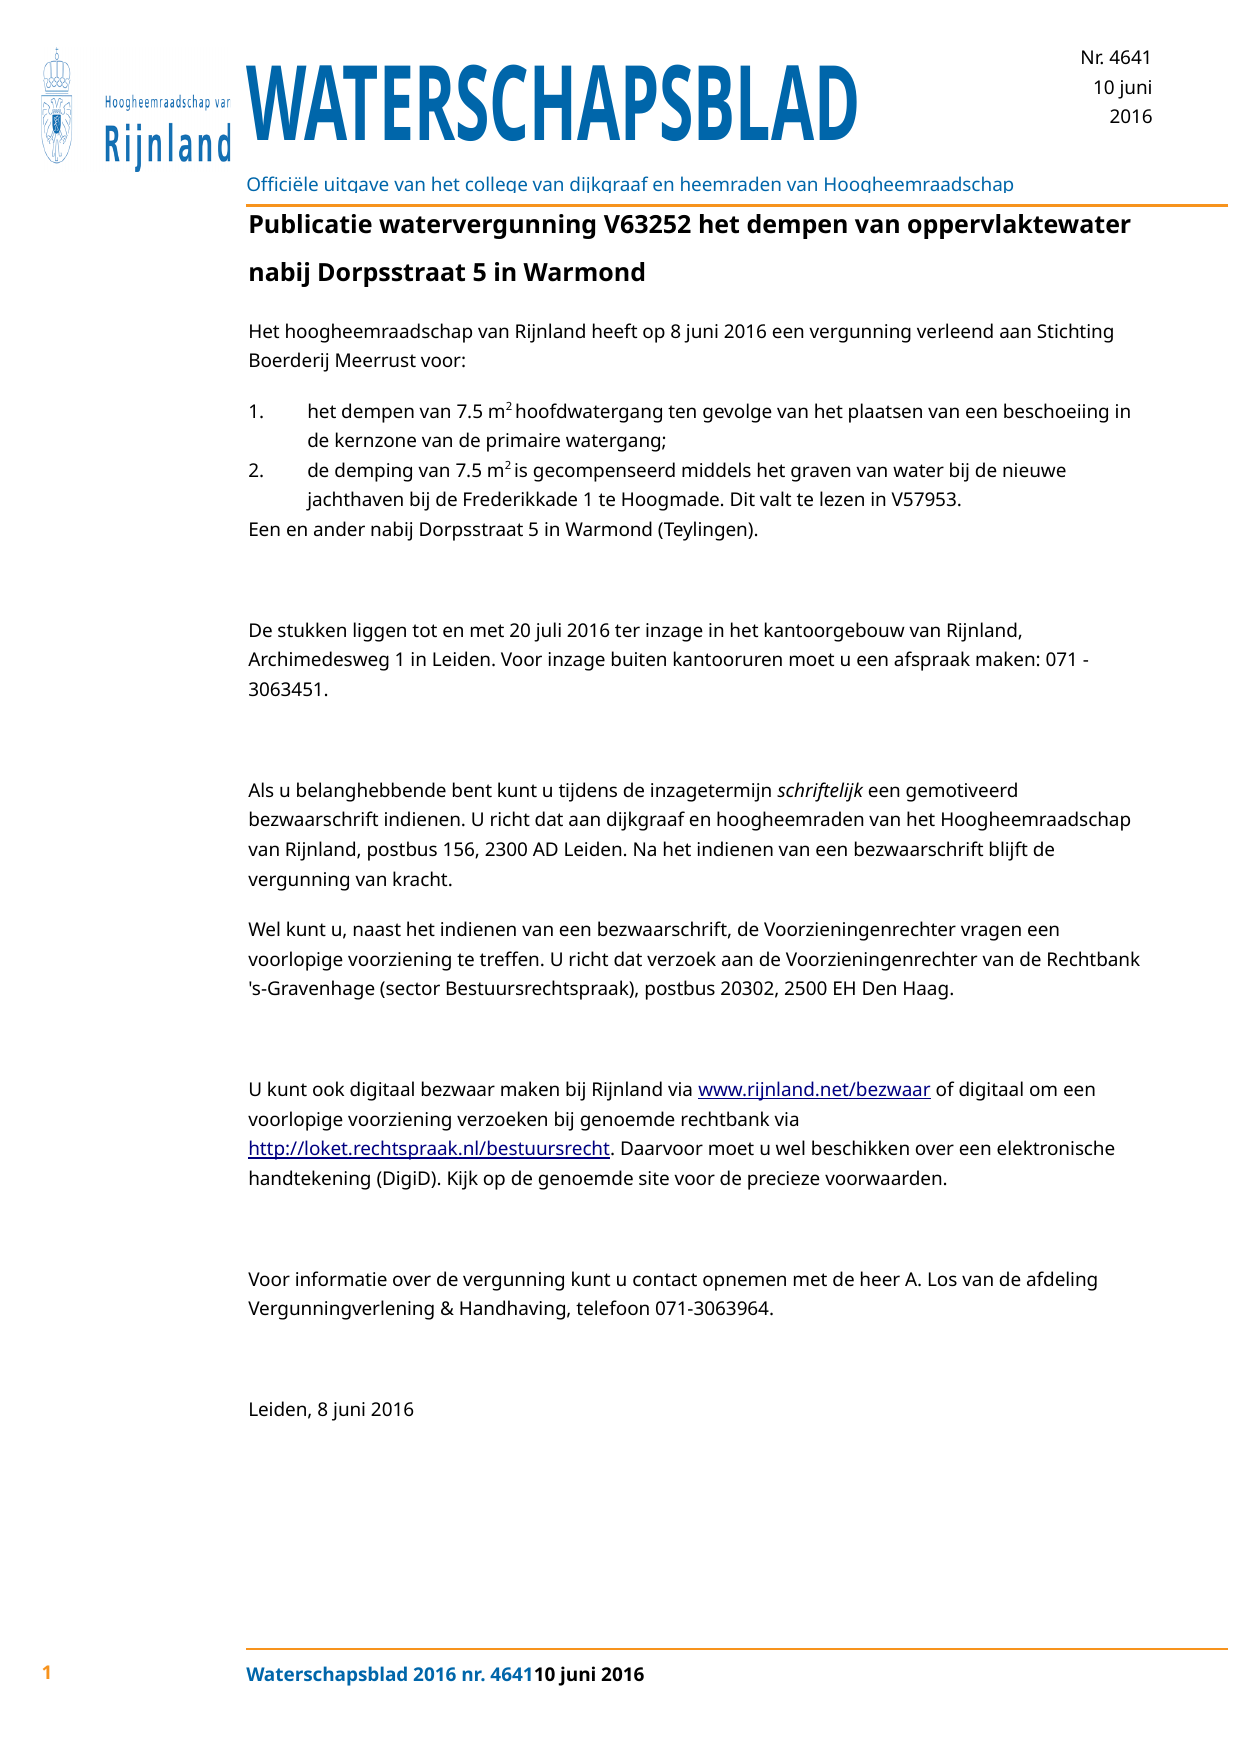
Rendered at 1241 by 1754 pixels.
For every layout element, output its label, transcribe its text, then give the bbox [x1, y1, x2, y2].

text Publicatie watervergunning V63252 het dempen van oppervlaktewater nabij Dorpsstraat 5 in Warmond [248, 207, 1152, 288]
list het dempen van 7.5 m2 hoofdwatergang ten gevolge van het plaatsen van een beschoeiing in de kernzone van de primaire watergang; [248, 398, 1152, 453]
text U kunt ook digitaal bezwaar maken bij Rijnland via www.rijnland.net/bezwaar of digitaal om een voorlopige voorziening verzoeken bij genoemde rechtbank via http://loket.rechtspraak.nl/bestuursrecht. Daarvoor moet u wel beschikken over een elektronische handtekening (DigiD). Kijk op de genoemde site voor de precieze voorwaarden. [248, 1076, 1152, 1191]
list de demping van 7.5 m2 is gecompenseerd middels het graven van water bij de nieuwe jachthaven bij de Frederikkade 1 te Hoogmade. Dit valt te lezen in V57953. [248, 457, 1152, 512]
text Leiden, 8 juni 2016 [248, 1396, 1152, 1422]
picture [41, 47, 231, 172]
text Wel kunt u, naast het indienen van een bezwaarschrift, de Voorzieningenrechter vragen een voorlopige voorziening te treffen. U richt dat verzoek aan de Voorzieningenrechter van de Rechtbank 's-Gravenhage (sector Bestuursrechtspraak), postbus 20302, 2500 EH Den Haag. [248, 916, 1152, 1001]
text Voor informatie over de vergunning kunt u contact opnemen met de heer A. Los van de afdeling Vergunningverlening & Handhaving, telefoon 071-3063964. [248, 1266, 1152, 1321]
text Een en ander nabij Dorpsstraat 5 in Warmond (Teylingen). [248, 516, 1152, 542]
text De stukken liggen tot en met 20 juli 2016 ter inzage in het kantoorgebouw van Rijnland, Archimedesweg 1 in Leiden. Voor inzage buiten kantooruren moet u een afspraak maken: 071 - 3063451. [248, 617, 1152, 702]
text Het hoogheemraadschap van Rijnland heeft op 8 juni 2016 een vergunning verleend aan Stichting Boerderij Meerrust voor: [248, 318, 1152, 373]
text Als u belanghebbende bent kunt u tijdens de inzagetermijn schriftelijk een gemotiveerd bezwaarschrift indienen. U richt dat aan dijkgraaf en hoogheemraden van het Hoogheemraadschap van Rijnland, postbus 156, 2300 AD Leiden. Na het indienen van een bezwaarschrift blijft de vergunning van kracht. [248, 777, 1152, 892]
